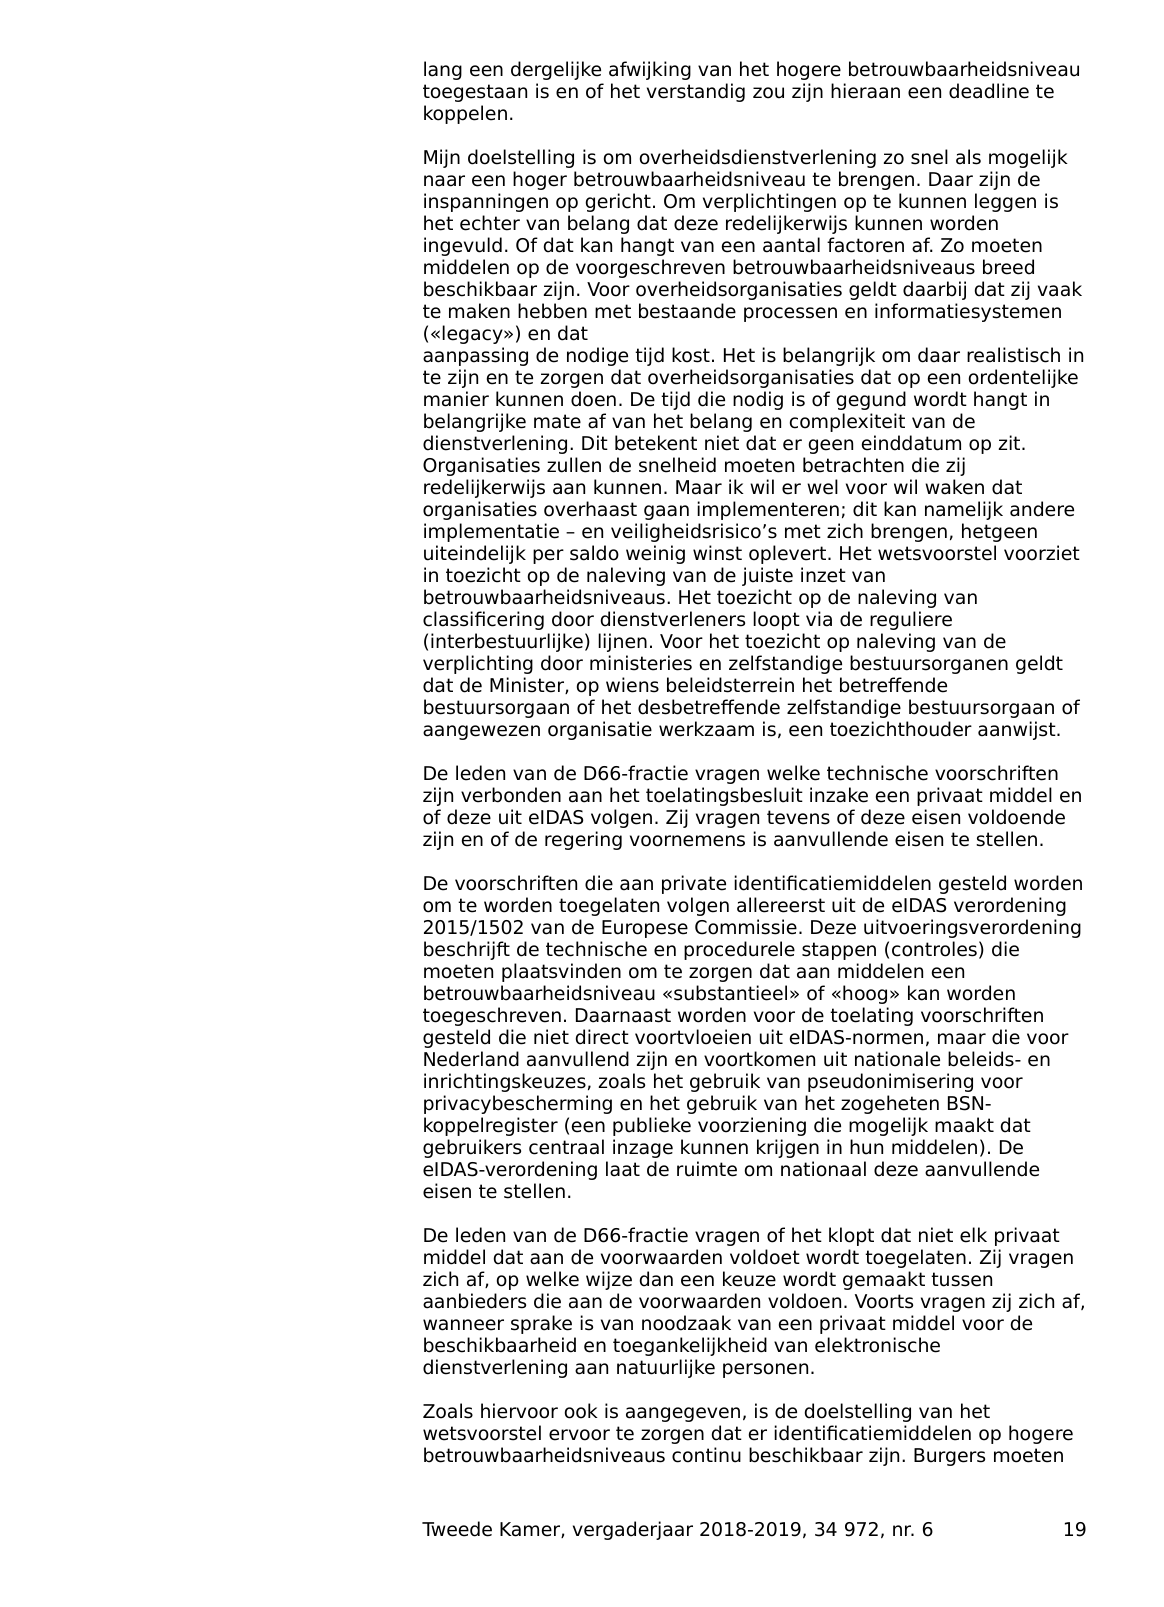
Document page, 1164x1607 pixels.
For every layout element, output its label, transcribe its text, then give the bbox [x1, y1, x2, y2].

text De voorschriften die aan private identificatiemiddelen gesteld worden om te worden toegelaten volgen allereerst uit de eIDAS verordening 2015/1502 van de Europese Commissie. Deze uitvoeringsverordening beschrijft de technische en procedurele stappen (controles) die moeten plaatsvinden om te zorgen dat aan middelen een betrouwbaarheidsniveau «substantieel» of «hoog» kan worden toegeschreven. Daarnaast worden voor de toelating voorschriften gesteld die niet direct voortvloeien uit eIDAS-normen, maar die voor Nederland aanvullend zijn en voortkomen uit nationale beleids- en inrichtingskeuzes, zoals het gebruik van pseudonimisering voor privacybescherming en het gebruik van het zogeheten BSN-koppelregister (een publieke voorziening die mogelijk maakt dat gebruikers centraal inzage kunnen krijgen in hun middelen). De eIDAS-verordening laat de ruimte om nationaal deze aanvullende eisen te stellen. [422, 873, 1087, 1203]
text lang een dergelijke afwijking van het hogere betrouwbaarheidsniveau toegestaan is en of het verstandig zou zijn hieraan een deadline te koppelen. [422, 59, 1087, 125]
text aanpassing de nodige tijd kost. Het is belangrijk om daar realistisch in te zijn en te zorgen dat overheidsorganisaties dat op een ordentelijke manier kunnen doen. De tijd die nodig is of gegund wordt hangt in belangrijke mate af van het belang en complexiteit van de dienstverlening. Dit betekent niet dat er geen einddatum op zit. Organisaties zullen de snelheid moeten betrachten die zij redelijkerwijs aan kunnen. Maar ik wil er wel voor wil waken dat organisaties overhaast gaan implementeren; dit kan namelijk andere implementatie – en veiligheidsrisico’s met zich brengen, hetgeen uiteindelijk per saldo weinig winst oplevert. Het wetsvoorstel voorziet in toezicht op de naleving van de juiste inzet van betrouwbaarheidsniveaus. Het toezicht op de naleving van classificering door dienstverleners loopt via de reguliere (interbestuurlijke) lijnen. Voor het toezicht op naleving van de verplichting door ministeries en zelfstandige bestuursorganen geldt dat de Minister, op wiens beleidsterrein het betreffende bestuursorgaan of het desbetreffende zelfstandige bestuursorgaan of aangewezen organisatie werkzaam is, een toezichthouder aanwijst. [422, 345, 1087, 741]
text De leden van de D66-fractie vragen of het klopt dat niet elk privaat middel dat aan de voorwaarden voldoet wordt toegelaten. Zij vragen zich af, op welke wijze dan een keuze wordt gemaakt tussen aanbieders die aan de voorwaarden voldoen. Voorts vragen zij zich af, wanneer sprake is van noodzaak van een privaat middel voor de beschikbaarheid en toegankelijkheid van elektronische dienstverlening aan natuurlijke personen. [422, 1225, 1087, 1379]
text Mijn doelstelling is om overheidsdienstverlening zo snel als mogelijk naar een hoger betrouwbaarheidsniveau te brengen. Daar zijn de inspanningen op gericht. Om verplichtingen op te kunnen leggen is het echter van belang dat deze redelijkerwijs kunnen worden ingevuld. Of dat kan hangt van een aantal factoren af. Zo moeten middelen op de voorgeschreven betrouwbaarheidsniveaus breed beschikbaar zijn. Voor overheidsorganisaties geldt daarbij dat zij vaak te maken hebben met bestaande processen en informatiesystemen («legacy») en dat [422, 147, 1087, 345]
text De leden van de D66-fractie vragen welke technische voorschriften zijn verbonden aan het toelatingsbesluit inzake een privaat middel en of deze uit eIDAS volgen. Zij vragen tevens of deze eisen voldoende zijn en of de regering voornemens is aanvullende eisen te stellen. [422, 763, 1087, 851]
text Zoals hiervoor ook is aangegeven, is de doelstelling van het wetsvoorstel ervoor te zorgen dat er identificatiemiddelen op hogere betrouwbaarheidsniveaus continu beschikbaar zijn. Burgers moeten [422, 1401, 1087, 1467]
